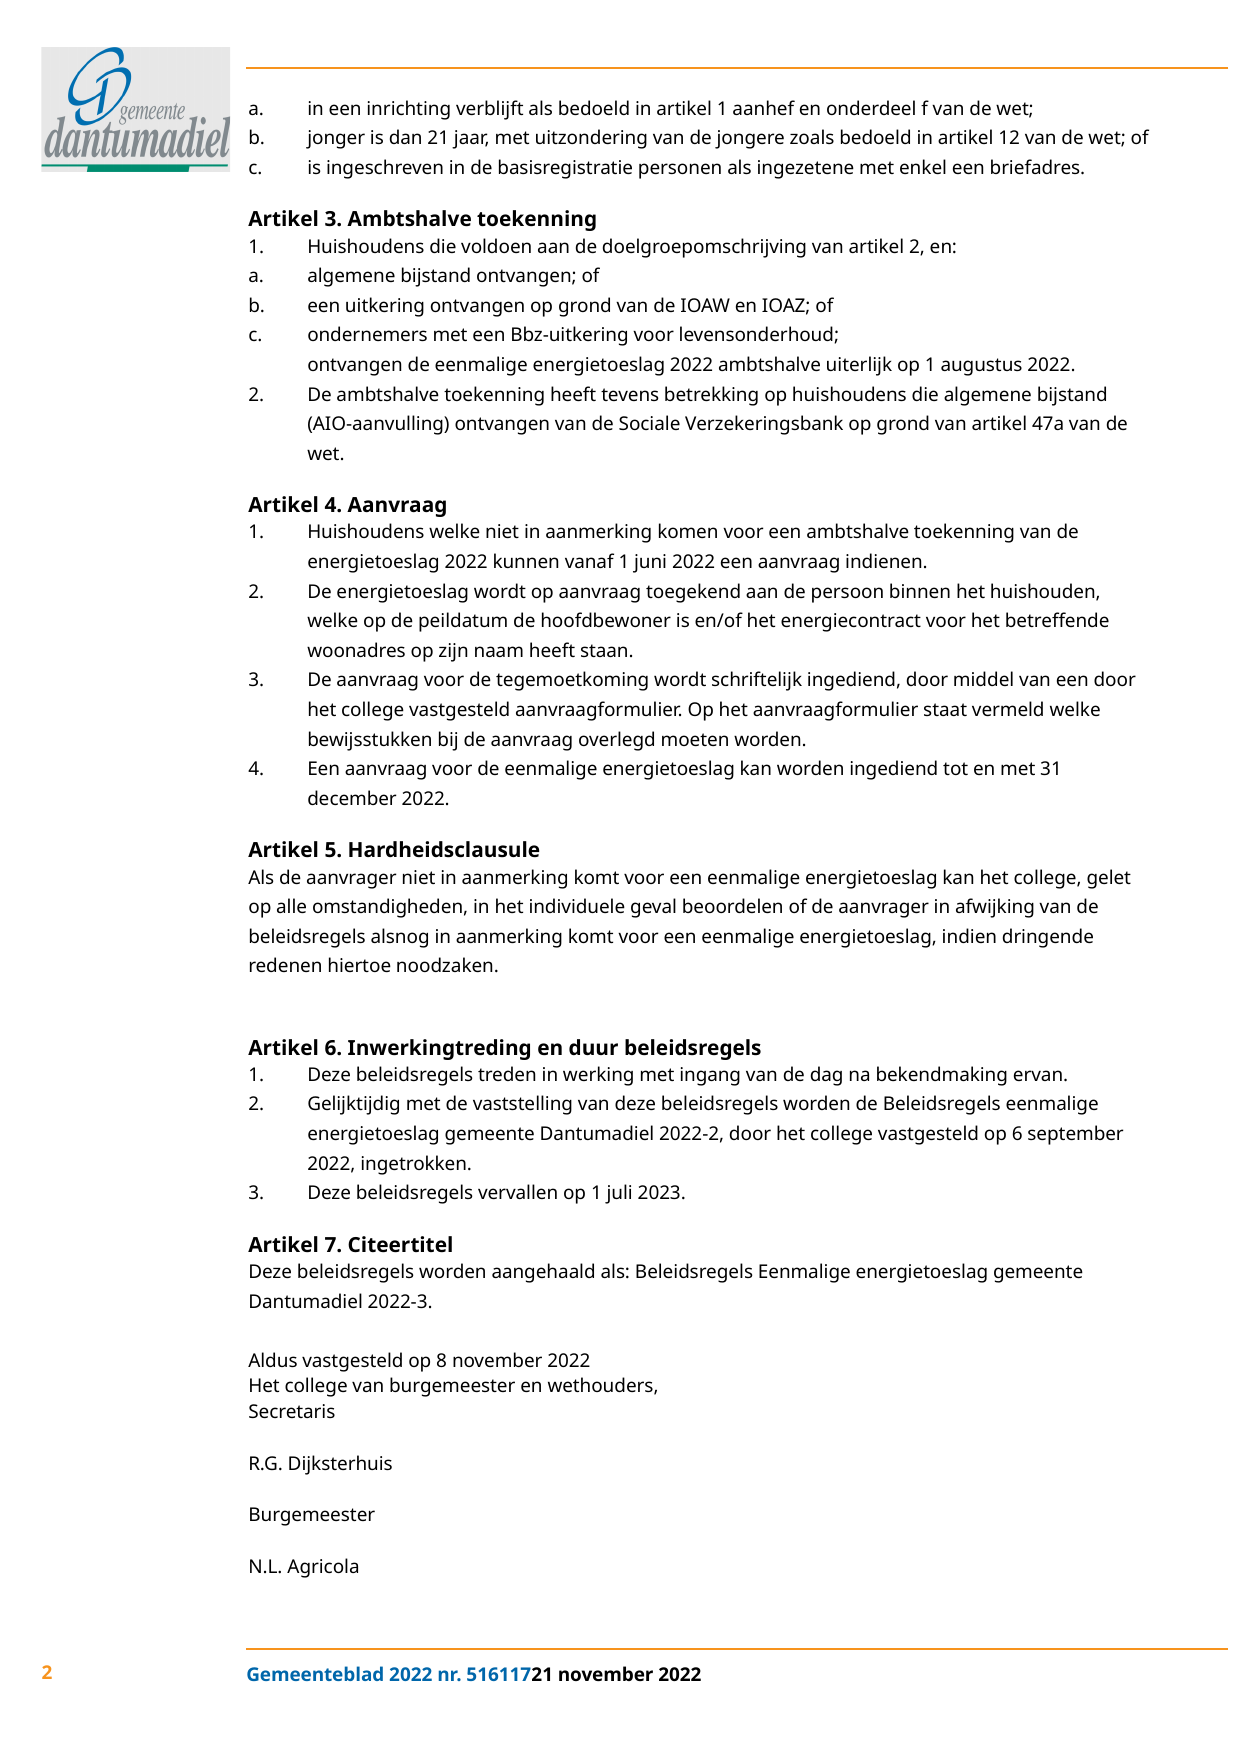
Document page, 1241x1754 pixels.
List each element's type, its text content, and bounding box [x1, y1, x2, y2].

picture [41, 47, 231, 172]
text Artikel 4. Aanvraag [248, 490, 1152, 519]
list Huishoudens die voldoen aan de doelgroepomschrijving van artikel 2, en: [248, 233, 1152, 258]
text Artikel 6. Inwerkingtreding en duur beleidsregels [248, 1033, 1152, 1061]
list jonger is dan 21 jaar, met uitzondering van de jongere zoals bedoeld in artikel 12 van de wet; of [248, 124, 1152, 150]
list Deze beleidsregels vervallen op 1 juli 2023. [248, 1179, 1152, 1205]
list De ambtshalve toekenning heeft tevens betrekking op huishoudens die algemene bijstand (AIO-aanvulling) ontvangen van de Sociale Verzekeringsbank op grond van artikel 47a van de wet. [248, 381, 1152, 466]
list is ingeschreven in de basisregistratie personen als ingezetene met enkel een briefadres. [248, 154, 1152, 180]
list De energietoeslag wordt op aanvraag toegekend aan de persoon binnen het huishouden, welke op de peildatum de hoofdbewoner is en/of het energiecontract voor het betreffende woonadres op zijn naam heeft staan. [248, 578, 1152, 663]
list algemene bijstand ontvangen; of [248, 262, 1152, 288]
text Deze beleidsregels worden aangehaald als: Beleidsregels Eenmalige energietoeslag gemeente Dantumadiel 2022-3. [248, 1258, 1152, 1313]
list ondernemers met een Bbz-uitkering voor levensonderhoud; [248, 322, 1152, 347]
text Als de aanvrager niet in aanmerking komt voor een eenmalige energietoeslag kan het college, gelet op alle omstandigheden, in het individuele geval beoordelen of de aanvrager in afwijking van de beleidsregels alsnog in aanmerking komt voor een eenmalige energietoeslag, indien dringende redenen hiertoe noodzaken. [248, 864, 1152, 978]
text Secretaris [248, 1398, 1152, 1424]
text Artikel 5. Hardheidsclausule [248, 835, 1152, 864]
list een uitkering ontvangen op grond van de IOAW en IOAZ; of [248, 292, 1152, 318]
text R.G. Dijksterhuis [248, 1450, 1152, 1476]
list Een aanvraag voor de eenmalige energietoeslag kan worden ingediend tot en met 31 december 2022. [248, 755, 1152, 811]
list Gelijktijdig met de vaststelling van deze beleidsregels worden de Beleidsregels eenmalige energietoeslag gemeente Dantumadiel 2022-2, door het college vastgesteld op 6 september 2022, ingetrokken. [248, 1091, 1152, 1176]
list ontvangen de eenmalige energietoeslag 2022 ambtshalve uiterlijk op 1 augustus 2022. [248, 351, 1152, 377]
text Het college van burgemeester en wethouders, [248, 1373, 1152, 1398]
text Artikel 3. Ambtshalve toekenning [248, 204, 1152, 233]
text Aldus vastgesteld op 8 november 2022 [248, 1347, 1152, 1373]
list Huishoudens welke niet in aanmerking komen voor een ambtshalve toekenning van de energietoeslag 2022 kunnen vanaf 1 juni 2022 een aanvraag indienen. [248, 519, 1152, 574]
list in een inrichting verblijft als bedoeld in artikel 1 aanhef en onderdeel f van de wet; [248, 95, 1152, 121]
text Artikel 7. Citeertitel [248, 1230, 1152, 1258]
text Burgemeester [248, 1501, 1152, 1527]
list De aanvraag voor de tegemoetkoming wordt schriftelijk ingediend, door middel van een door het college vastgesteld aanvraagformulier. Op het aanvraagformulier staat vermeld welke bewijsstukken bij de aanvraag overlegd moeten worden. [248, 667, 1152, 752]
list Deze beleidsregels treden in werking met ingang van de dag na bekendmaking ervan. [248, 1061, 1152, 1087]
text N.L. Agricola [248, 1553, 1152, 1578]
